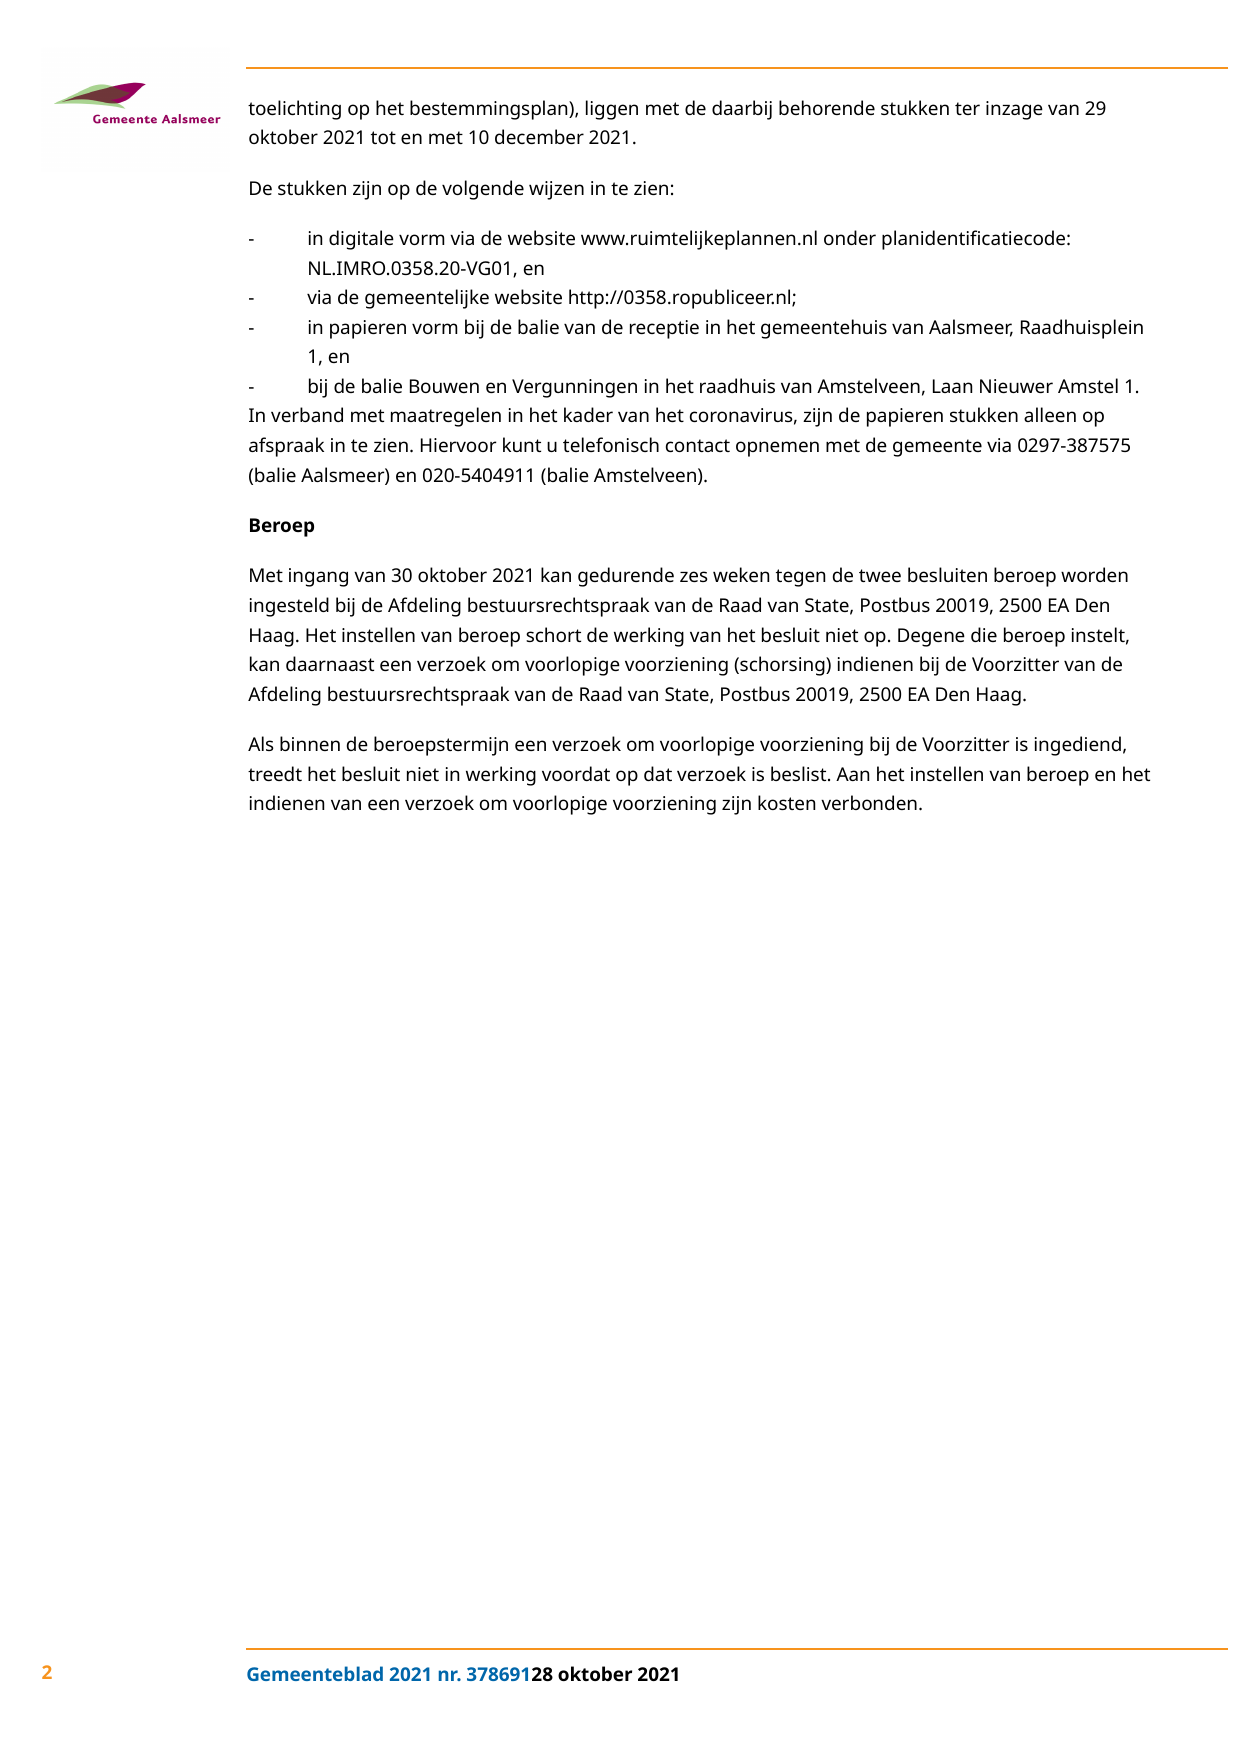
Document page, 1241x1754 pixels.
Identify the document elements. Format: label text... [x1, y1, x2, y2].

list bij de balie Bouwen en Vergunningen in het raadhuis van Amstelveen, Laan Nieuwer Amstel 1. [248, 373, 1152, 399]
text Met ingang van 30 oktober 2021 kan gedurende zes weken tegen de twee besluiten beroep worden ingesteld bij de Afdeling bestuursrechtspraak van de Raad van State, Postbus 20019, 2500 EA Den Haag. Het instellen van beroep schort de werking van het besluit niet op. Degene die beroep instelt, kan daarnaast een verzoek om voorlopige voorziening (schorsing) indienen bij de Voorzitter van de Afdeling bestuursrechtspraak van de Raad van State, Postbus 20019, 2500 EA Den Haag. [248, 563, 1152, 707]
list via de gemeentelijke website http://0358.ropubliceer.nl; [248, 284, 1152, 310]
list in digitale vorm via de website www.ruimtelijkeplannen.nl onder planidentificatiecode: NL.IMRO.0358.20-VG01, en [248, 225, 1152, 281]
text Beroep [248, 512, 1152, 538]
text Als binnen de beroepstermijn een verzoek om voorlopige voorziening bij de Voorzitter is ingediend, treedt het besluit niet in werking voordat op dat verzoek is beslist. Aan het instellen van beroep en het indienen van een verzoek om voorlopige voorziening zijn kosten verbonden. [248, 731, 1152, 816]
list in papieren vorm bij de balie van de receptie in het gemeentehuis van Aalsmeer, Raadhuisplein 1, en [248, 314, 1152, 369]
text In verband met maatregelen in het kader van het coronavirus, zijn de papieren stukken alleen op afspraak in te zien. Hiervoor kunt u telefonisch contact opnemen met de gemeente via 0297-387575 (balie Aalsmeer) en 020-5404911 (balie Amstelveen). [248, 403, 1152, 488]
text De stukken zijn op de volgende wijzen in te zien: [248, 175, 1152, 201]
picture [41, 47, 231, 172]
text toelichting op het bestemmingsplan), liggen met de daarbij behorende stukken ter inzage van 29 oktober 2021 tot en met 10 december 2021. [248, 95, 1152, 150]
